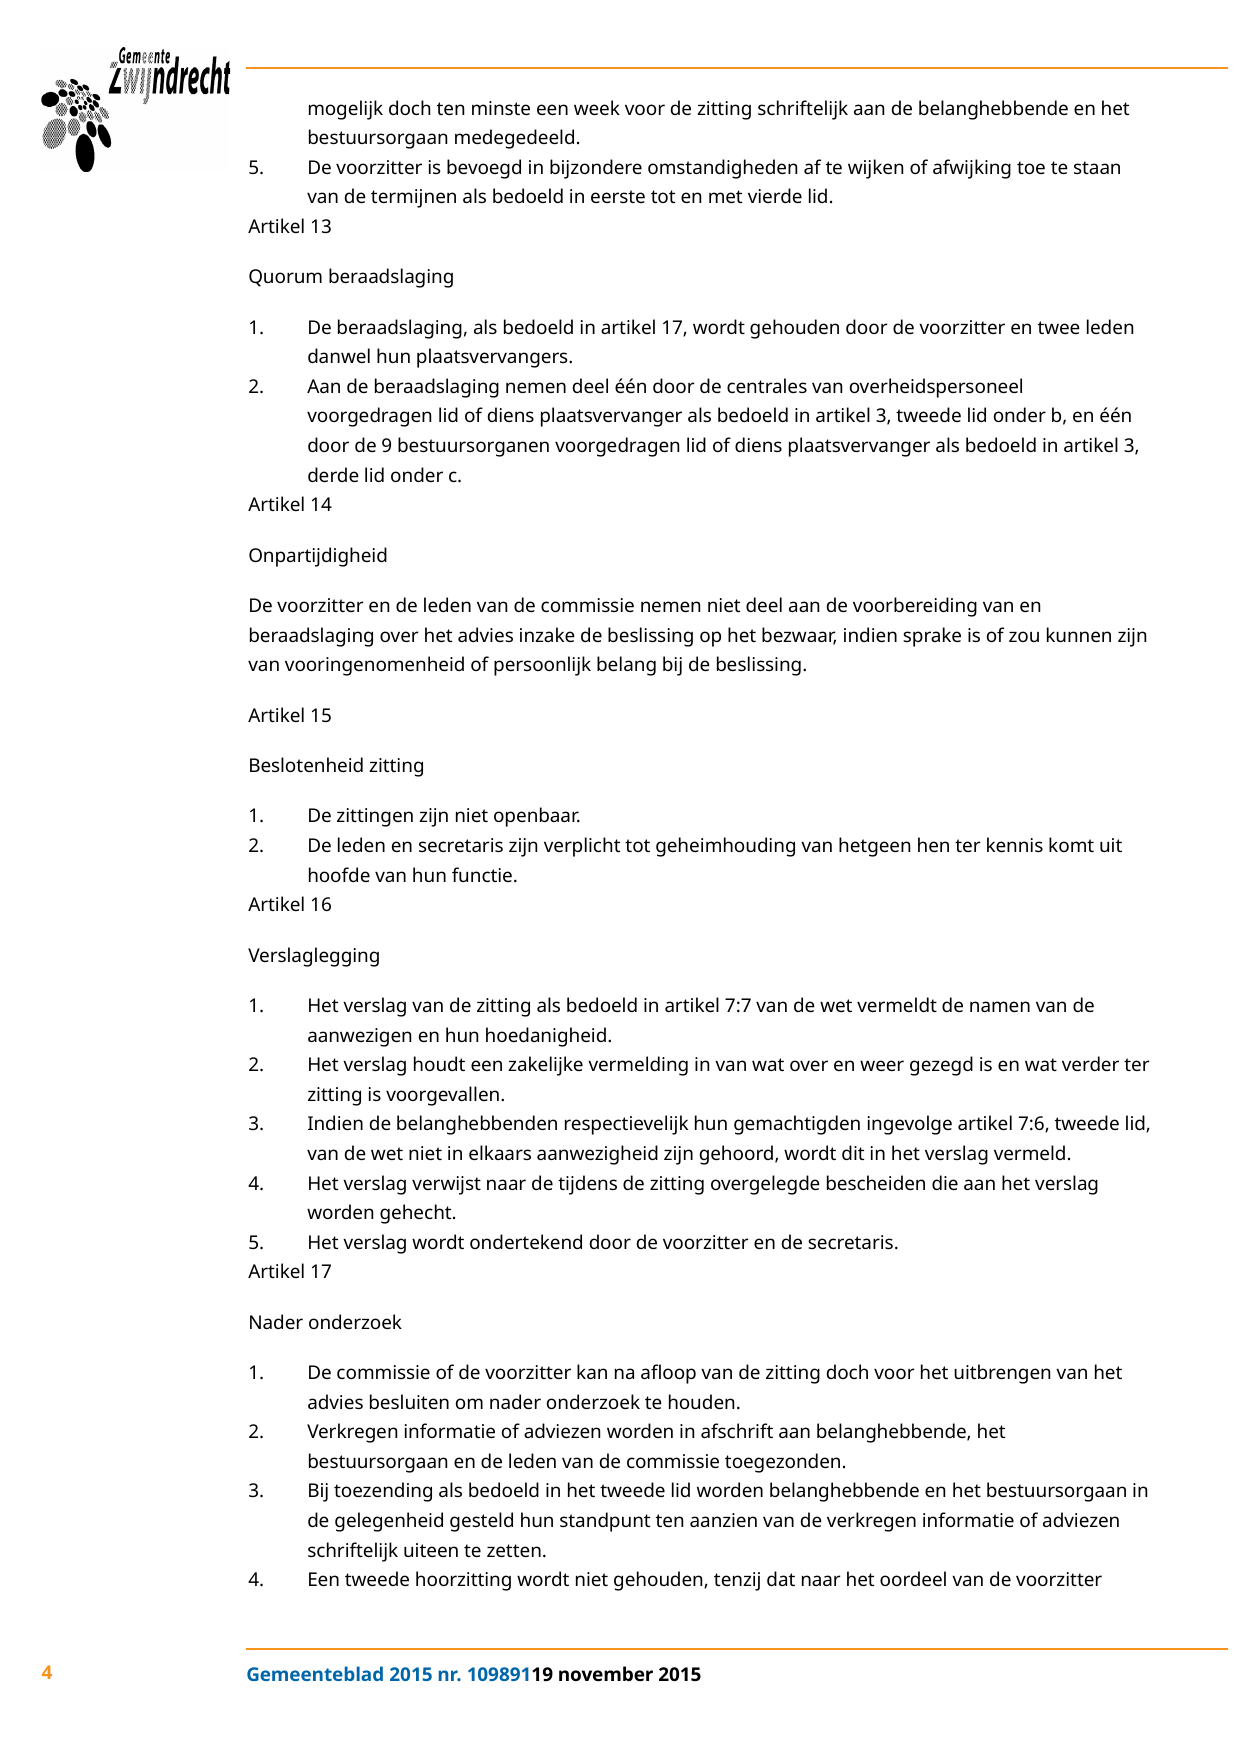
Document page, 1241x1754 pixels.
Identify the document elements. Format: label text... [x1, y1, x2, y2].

list Het verslag verwijst naar de tijdens de zitting overgelegde bescheiden die aan het verslag worden gehecht. [248, 1170, 1152, 1225]
text Artikel 16 [248, 891, 1152, 917]
list mogelijk doch ten minste een week voor de zitting schriftelijk aan de belanghebbende en het bestuursorgaan medegedeeld. [248, 95, 1152, 150]
text Quorum beraadslaging [248, 263, 1152, 289]
text Artikel 15 [248, 702, 1152, 728]
list Het verslag wordt ondertekend door de voorzitter en de secretaris. [248, 1229, 1152, 1255]
text Onpartijdigheid [248, 542, 1152, 568]
text Nader onderzoek [248, 1309, 1152, 1335]
text Artikel 17 [248, 1258, 1152, 1284]
list De leden en secretaris zijn verplicht tot geheimhouding van hetgeen hen ter kennis komt uit hoofde van hun functie. [248, 832, 1152, 888]
list De beraadslaging, als bedoeld in artikel 17, wordt gehouden door de voorzitter en twee leden danwel hun plaatsvervangers. [248, 314, 1152, 369]
list Bij toezending als bedoeld in het tweede lid worden belanghebbende en het bestuursorgaan in de gelegenheid gesteld hun standpunt ten aanzien van de verkregen informatie of adviezen schriftelijk uiteen te zetten. [248, 1478, 1152, 1563]
list Verkregen informatie of adviezen worden in afschrift aan belanghebbende, het bestuursorgaan en de leden van de commissie toegezonden. [248, 1418, 1152, 1474]
list Het verslag houdt een zakelijke vermelding in van wat over en weer gezegd is en wat verder ter zitting is voorgevallen. [248, 1051, 1152, 1107]
text Beslotenheid zitting [248, 752, 1152, 778]
list De zittingen zijn niet openbaar. [248, 803, 1152, 828]
list Indien de belanghebbenden respectievelijk hun gemachtigden ingevolge artikel 7:6, tweede lid, van de wet niet in elkaars aanwezigheid zijn gehoord, wordt dit in het verslag vermeld. [248, 1111, 1152, 1166]
text Artikel 14 [248, 491, 1152, 517]
list De commissie of de voorzitter kan na afloop van de zitting doch voor het uitbrengen van het advies besluiten om nader onderzoek te houden. [248, 1359, 1152, 1415]
list Het verslag van de zitting als bedoeld in artikel 7:7 van de wet vermeldt de namen van de aanwezigen en hun hoedanigheid. [248, 992, 1152, 1048]
picture [41, 47, 231, 172]
list Aan de beraadslaging nemen deel één door de centrales van overheidspersoneel voorgedragen lid of diens plaatsvervanger als bedoeld in artikel 3, tweede lid onder b, en één door de 9 bestuursorganen voorgedragen lid of diens plaatsvervanger als bedoeld in artikel 3, derde lid onder c. [248, 373, 1152, 488]
text De voorzitter en de leden van de commissie nemen niet deel aan de voorbereiding van en beraadslaging over het advies inzake de beslissing op het bezwaar, indien sprake is of zou kunnen zijn van vooringenomenheid of persoonlijk belang bij de beslissing. [248, 592, 1152, 677]
text Verslaglegging [248, 942, 1152, 968]
list De voorzitter is bevoegd in bijzondere omstandigheden af te wijken of afwijking toe te staan van de termijnen als bedoeld in eerste tot en met vierde lid. [248, 154, 1152, 209]
text Artikel 13 [248, 213, 1152, 239]
list Een tweede hoorzitting wordt niet gehouden, tenzij dat naar het oordeel van de voorzitter [248, 1566, 1152, 1592]
